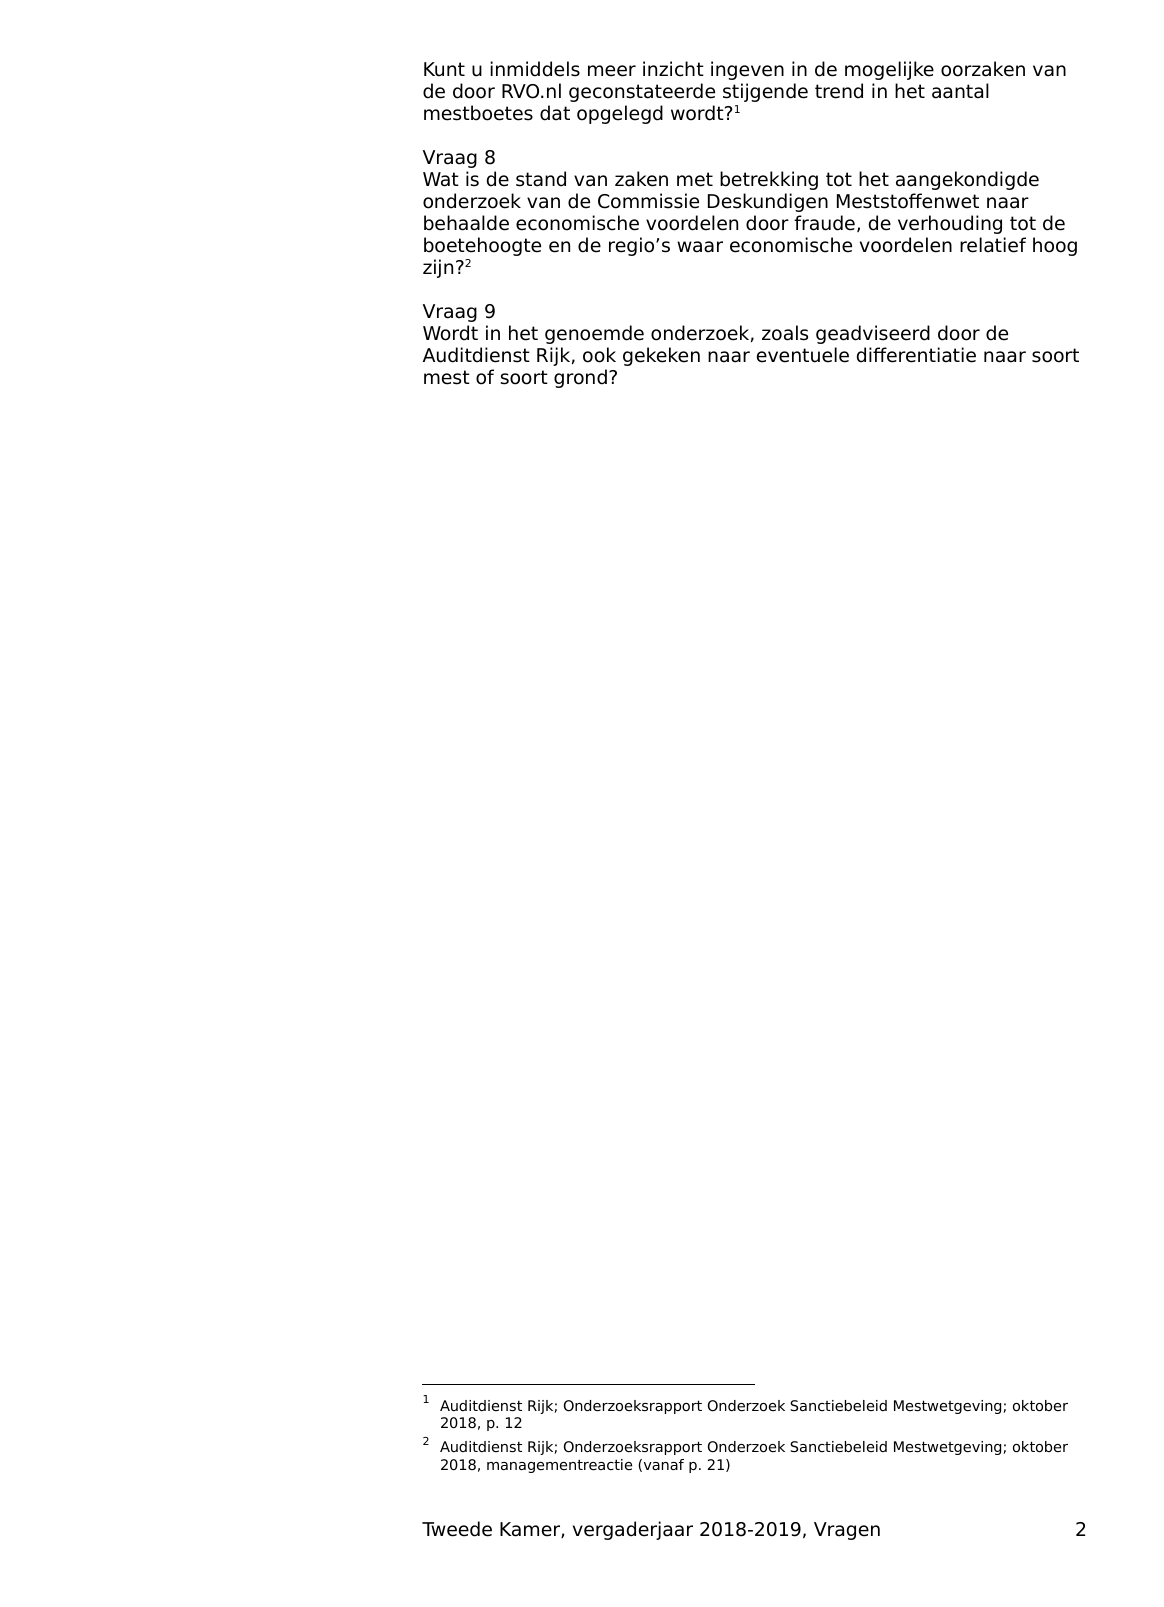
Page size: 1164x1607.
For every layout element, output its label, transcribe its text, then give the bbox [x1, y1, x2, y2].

text Kunt u inmiddels meer inzicht ingeven in de mogelijke oorzaken van de door RVO.nl geconstateerde stijgende trend in het aantal mestboetes dat opgelegd wordt? [422, 59, 1087, 125]
text Auditdienst Rijk; Onderzoeksrapport Onderzoek Sanctiebeleid Mestwetgeving; oktober 2018, p. 12 [422, 1393, 1087, 1432]
text Vraag 8 [422, 147, 1087, 169]
text Vraag 9 [422, 301, 1087, 323]
text Wordt in het genoemde onderzoek, zoals geadviseerd door de Auditdienst Rijk, ook gekeken naar eventuele differentiatie naar soort mest of soort grond? [422, 323, 1087, 389]
text Wat is de stand van zaken met betrekking tot het aangekondigde onderzoek van de Commissie Deskundigen Meststoffenwet naar behaalde economische voordelen door fraude, de verhouding tot de boetehoogte en de regio’s waar economische voordelen relatief hoog zijn? [422, 169, 1087, 279]
text Auditdienst Rijk; Onderzoeksrapport Onderzoek Sanctiebeleid Mestwetgeving; oktober 2018, managementreactie (vanaf p. 21) [422, 1435, 1087, 1474]
